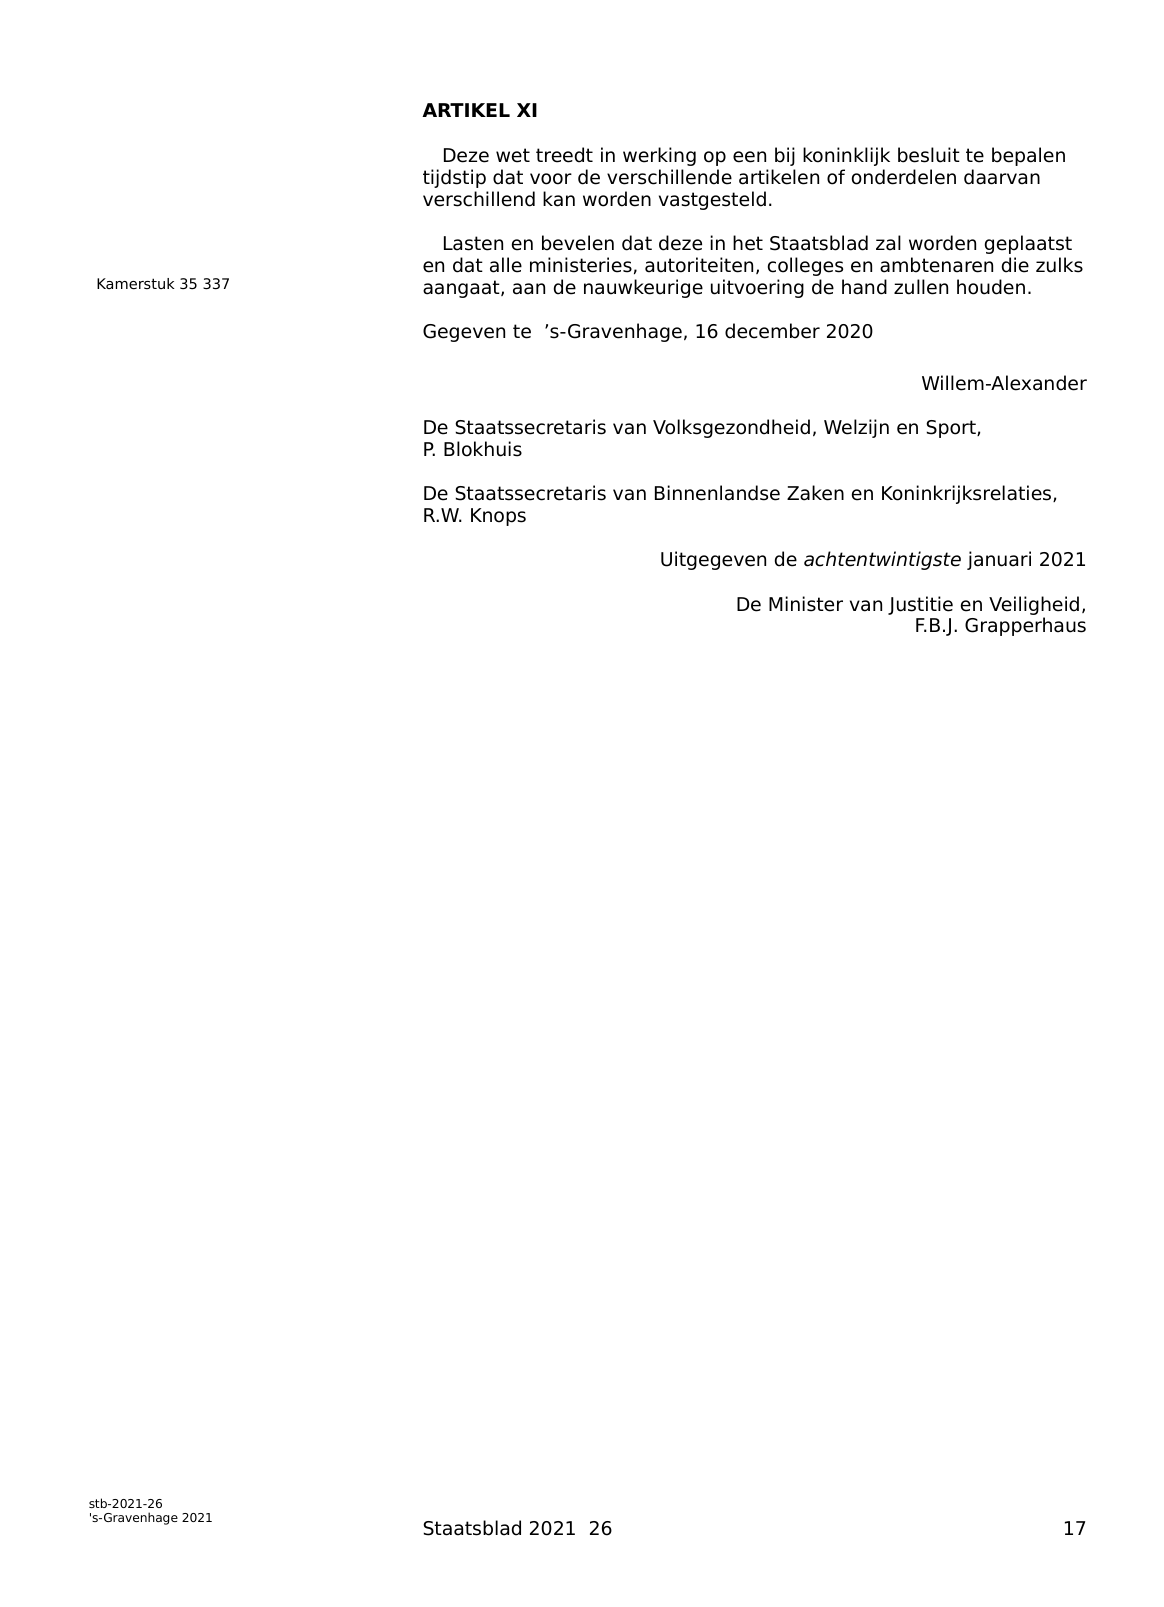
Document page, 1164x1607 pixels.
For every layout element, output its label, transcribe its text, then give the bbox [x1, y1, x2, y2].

text Lasten en bevelen dat deze in het Staatsblad zal worden geplaatst en dat alle ministeries, autoriteiten, colleges en ambtenaren die zulks aangaat, aan de nauwkeurige uitvoering de hand zullen houden. [422, 233, 1087, 299]
text 's-Gravenhage 2021 [88, 1511, 323, 1525]
text Willem-Alexander [422, 373, 1087, 395]
text stb-2021-26 [88, 1497, 323, 1511]
text Gegeven te ’s-Gravenhage, 16 december 2020 [422, 321, 1087, 343]
subtitle ARTIKEL XI [422, 100, 1087, 122]
text Deze wet treedt in werking op een bij koninklijk besluit te bepalen tijdstip dat voor de verschillende artikelen of onderdelen daarvan verschillend kan worden vastgesteld. [422, 144, 1087, 211]
text De Staatssecretaris van Volksgezondheid, Welzijn en Sport, P. Blokhuis [422, 417, 1087, 461]
text Kamerstuk 35 337 [77, 276, 396, 293]
text De Staatssecretaris van Binnenlandse Zaken en Koninkrijksrelaties, R.W. Knops [422, 483, 1087, 527]
text Uitgegeven de achtentwintigste januari 2021 [422, 549, 1087, 571]
text De Minister van Justitie en Veiligheid, F.B.J. Grapperhaus [422, 593, 1087, 637]
